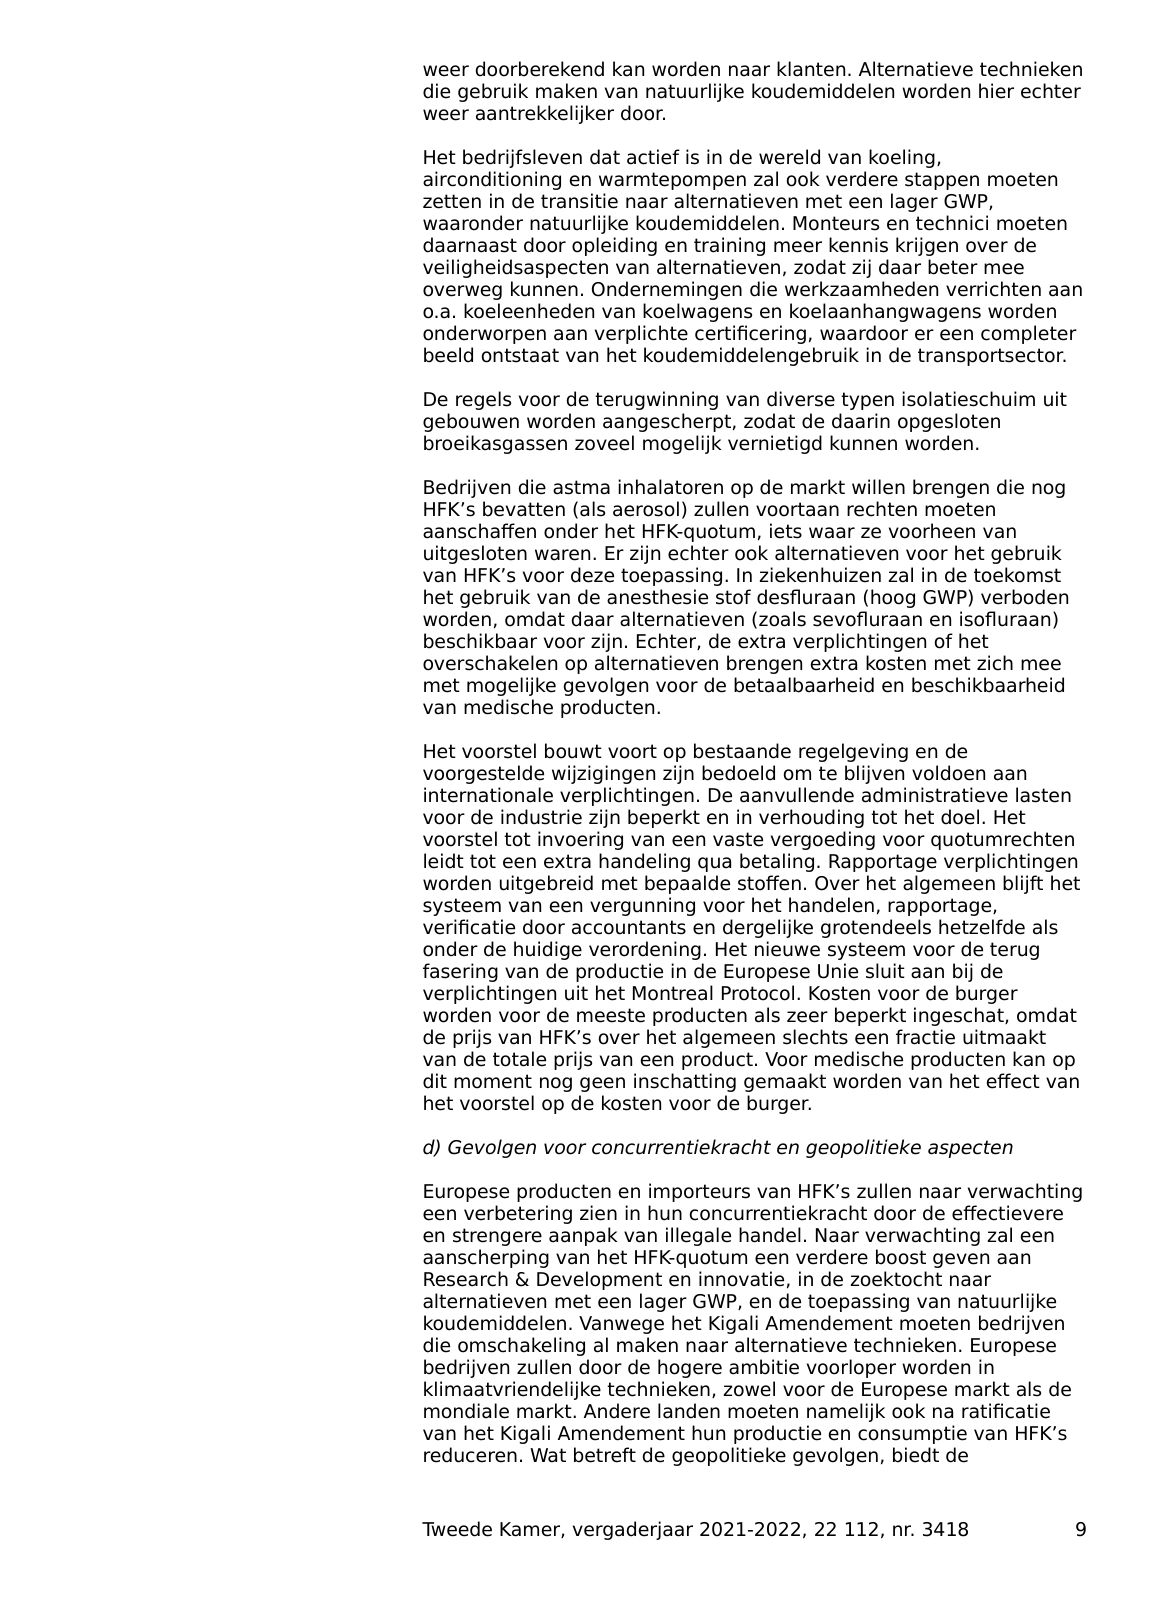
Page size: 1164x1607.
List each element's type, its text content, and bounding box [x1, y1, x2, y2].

text Bedrijven die astma inhalatoren op de markt willen brengen die nog HFK’s bevatten (als aerosol) zullen voortaan rechten moeten aanschaffen onder het HFK-quotum, iets waar ze voorheen van uitgesloten waren. Er zijn echter ook alternatieven voor het gebruik van HFK’s voor deze toepassing. In ziekenhuizen zal in de toekomst het gebruik van de anesthesie stof desfluraan (hoog GWP) verboden worden, omdat daar alternatieven (zoals sevofluraan en isofluraan) beschikbaar voor zijn. Echter, de extra verplichtingen of het overschakelen op alternatieven brengen extra kosten met zich mee met mogelijke gevolgen voor de betaalbaarheid en beschikbaarheid van medische producten. [422, 477, 1087, 719]
text Europese producten en importeurs van HFK’s zullen naar verwachting een verbetering zien in hun concurrentiekracht door de effectievere en strengere aanpak van illegale handel. Naar verwachting zal een aanscherping van het HFK-quotum een verdere boost geven aan Research & Development en innovatie, in de zoektocht naar alternatieven met een lager GWP, en de toepassing van natuurlijke koudemiddelen. Vanwege het Kigali Amendement moeten bedrijven die omschakeling al maken naar alternatieve technieken. Europese bedrijven zullen door de hogere ambitie voorloper worden in klimaatvriendelijke technieken, zowel voor de Europese markt als de mondiale markt. Andere landen moeten namelijk ook na ratificatie van het Kigali Amendement hun productie en consumptie van HFK’s reduceren. Wat betreft de geopolitieke gevolgen, biedt de [422, 1181, 1087, 1467]
text De regels voor de terugwinning van diverse typen isolatieschuim uit gebouwen worden aangescherpt, zodat de daarin opgesloten broeikasgassen zoveel mogelijk vernietigd kunnen worden. [422, 389, 1087, 455]
subtitle d) Gevolgen voor concurrentiekracht en geopolitieke aspecten [422, 1137, 1087, 1159]
text Het bedrijfsleven dat actief is in de wereld van koeling, airconditioning en warmtepompen zal ook verdere stappen moeten zetten in de transitie naar alternatieven met een lager GWP, waaronder natuurlijke koudemiddelen. Monteurs en technici moeten daarnaast door opleiding en training meer kennis krijgen over de veiligheidsaspecten van alternatieven, zodat zij daar beter mee overweg kunnen. Ondernemingen die werkzaamheden verrichten aan o.a. koeleenheden van koelwagens en koelaanhangwagens worden onderworpen aan verplichte certificering, waardoor er een completer beeld ontstaat van het koudemiddelengebruik in de transportsector. [422, 147, 1087, 367]
text Het voorstel bouwt voort op bestaande regelgeving en de voorgestelde wijzigingen zijn bedoeld om te blijven voldoen aan internationale verplichtingen. De aanvullende administratieve lasten voor de industrie zijn beperkt en in verhouding tot het doel. Het voorstel tot invoering van een vaste vergoeding voor quotumrechten leidt tot een extra handeling qua betaling. Rapportage verplichtingen worden uitgebreid met bepaalde stoffen. Over het algemeen blijft het systeem van een vergunning voor het handelen, rapportage, verificatie door accountants en dergelijke grotendeels hetzelfde als onder de huidige verordening. Het nieuwe systeem voor de terug fasering van de productie in de Europese Unie sluit aan bij de verplichtingen uit het Montreal Protocol. Kosten voor de burger worden voor de meeste producten als zeer beperkt ingeschat, omdat de prijs van HFK’s over het algemeen slechts een fractie uitmaakt van de totale prijs van een product. Voor medische producten kan op dit moment nog geen inschatting gemaakt worden van het effect van het voorstel op de kosten voor de burger. [422, 741, 1087, 1115]
text weer doorberekend kan worden naar klanten. Alternatieve technieken die gebruik maken van natuurlijke koudemiddelen worden hier echter weer aantrekkelijker door. [422, 59, 1087, 125]
